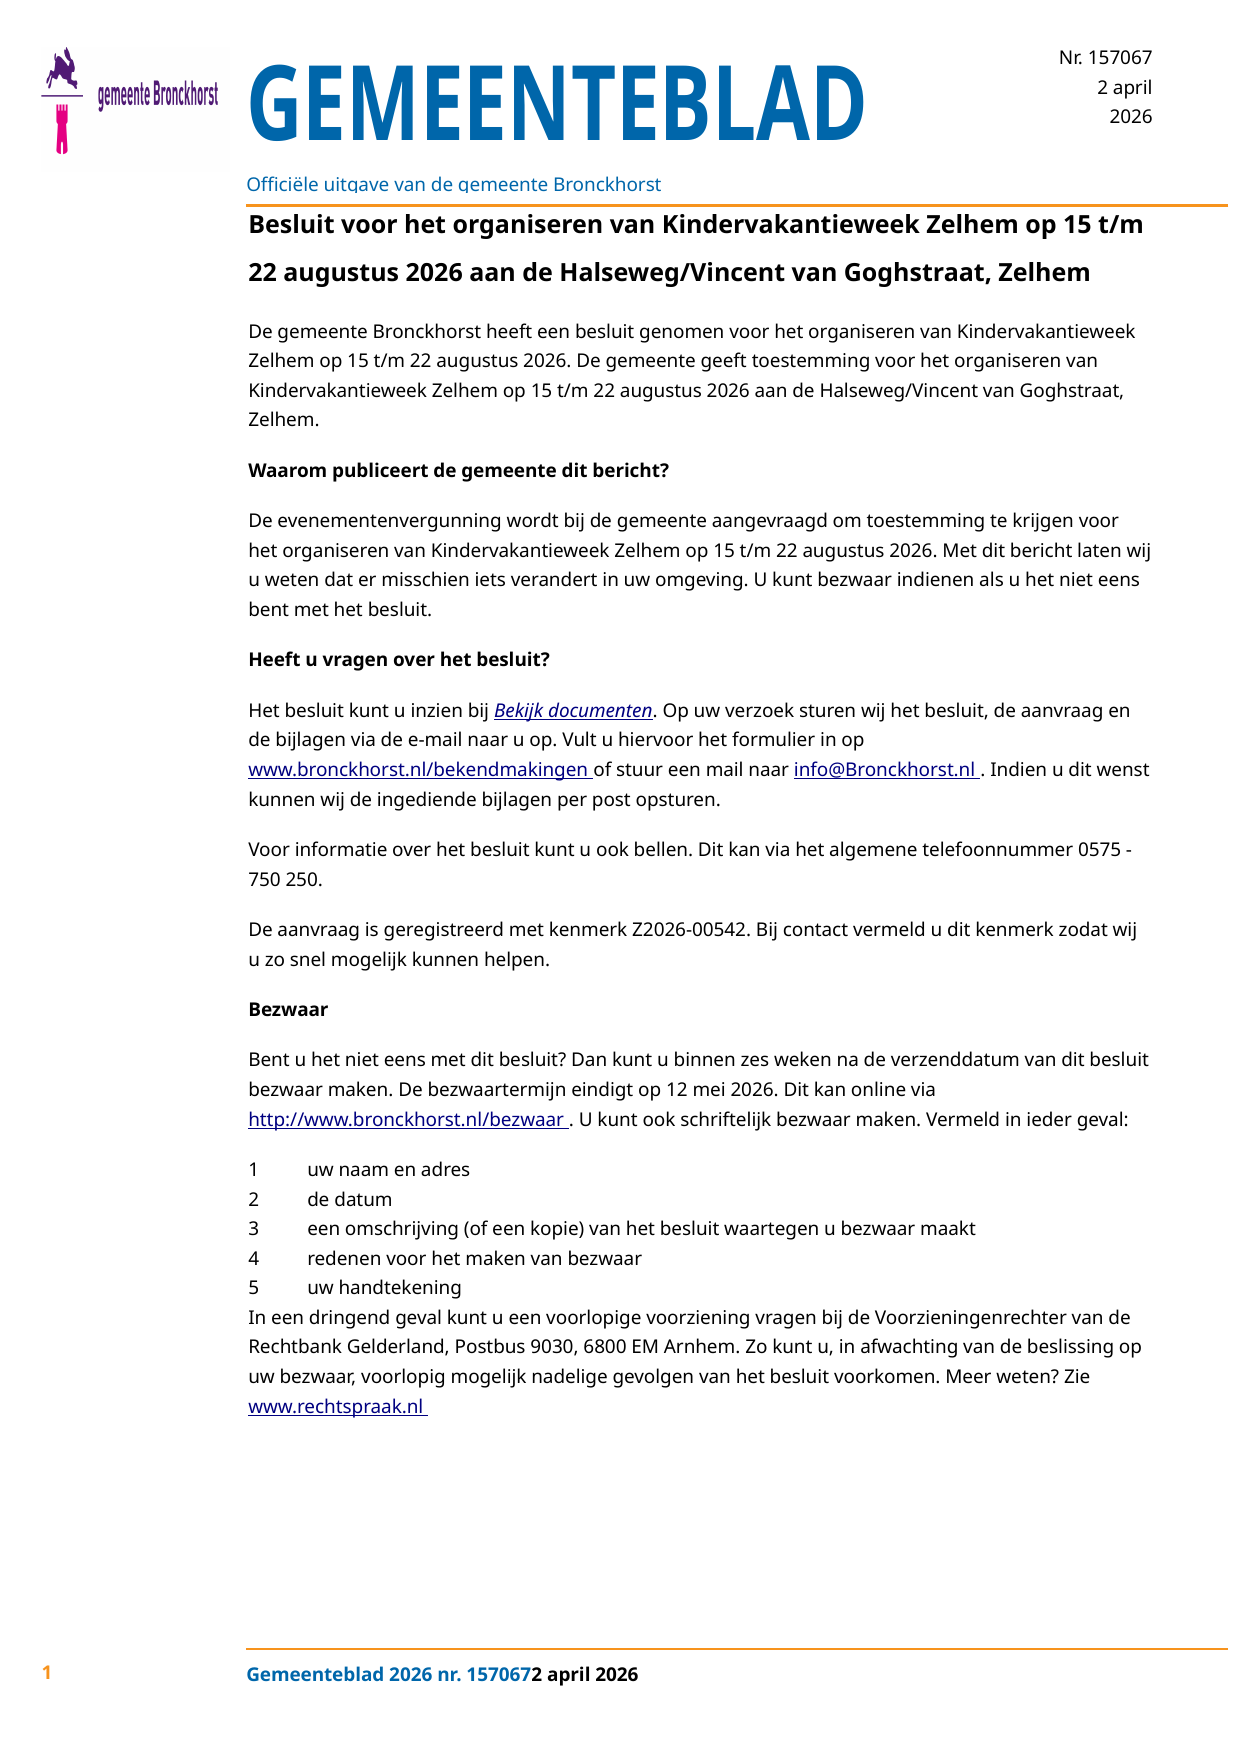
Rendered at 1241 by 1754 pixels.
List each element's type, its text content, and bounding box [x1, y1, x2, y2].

list de datum [248, 1186, 1152, 1212]
text Bezwaar [248, 996, 1152, 1022]
list uw handtekening [248, 1274, 1152, 1300]
text Heeft u vragen over het besluit? [248, 647, 1152, 672]
text Waarom publiceert de gemeente dit bericht? [248, 457, 1152, 483]
text Het besluit kunt u inzien bij Bekijk documenten. Op uw verzoek sturen wij het besluit, de aanvraag en de bijlagen via de e-mail naar u op. Vult u hiervoor het formulier in op www.bronckhorst.nl/bekendmakingen of stuur een mail naar info@Bronckhorst.nl . Indien u dit wenst kunnen wij de ingediende bijlagen per post opsturen. [248, 697, 1152, 812]
text De evenementenvergunning wordt bij de gemeente aangevraagd om toestemming te krijgen voor het organiseren van Kindervakantieweek Zelhem op 15 t/m 22 augustus 2026. Met dit bericht laten wij u weten dat er misschien iets verandert in uw omgeving. U kunt bezwaar indienen als u het niet eens bent met het besluit. [248, 507, 1152, 622]
list een omschrijving (of een kopie) van het besluit waartegen u bezwaar maakt [248, 1215, 1152, 1241]
text De aanvraag is geregistreerd met kenmerk Z2026-00542. Bij contact vermeld u dit kenmerk zodat wij u zo snel mogelijk kunnen helpen. [248, 916, 1152, 972]
picture [41, 47, 231, 172]
list uw naam en adres [248, 1156, 1152, 1182]
text Besluit voor het organiseren van Kindervakantieweek Zelhem op 15 t/m 22 augustus 2026 aan de Halseweg/Vincent van Goghstraat, Zelhem [248, 207, 1152, 288]
text Bent u het niet eens met dit besluit? Dan kunt u binnen zes weken na de verzenddatum van dit besluit bezwaar maken. De bezwaartermijn eindigt op 12 mei 2026. Dit kan online via http://www.bronckhorst.nl/bezwaar . U kunt ook schriftelijk bezwaar maken. Vermeld in ieder geval: [248, 1047, 1152, 1132]
list redenen voor het maken van bezwaar [248, 1245, 1152, 1271]
text Voor informatie over het besluit kunt u ook bellen. Dit kan via het algemene telefoonnummer 0575 - 750 250. [248, 836, 1152, 892]
text De gemeente Bronckhorst heeft een besluit genomen voor het organiseren van Kindervakantieweek Zelhem op 15 t/m 22 augustus 2026. De gemeente geeft toestemming voor het organiseren van Kindervakantieweek Zelhem op 15 t/m 22 augustus 2026 aan de Halseweg/Vincent van Goghstraat, Zelhem. [248, 318, 1152, 432]
text In een dringend geval kunt u een voorlopige voorziening vragen bij de Voorzieningenrechter van de Rechtbank Gelderland, Postbus 9030, 6800 EM Arnhem. Zo kunt u, in afwachting van de beslissing op uw bezwaar, voorlopig mogelijk nadelige gevolgen van het besluit voorkomen. Meer weten? Zie www.rechtspraak.nl [248, 1304, 1152, 1419]
